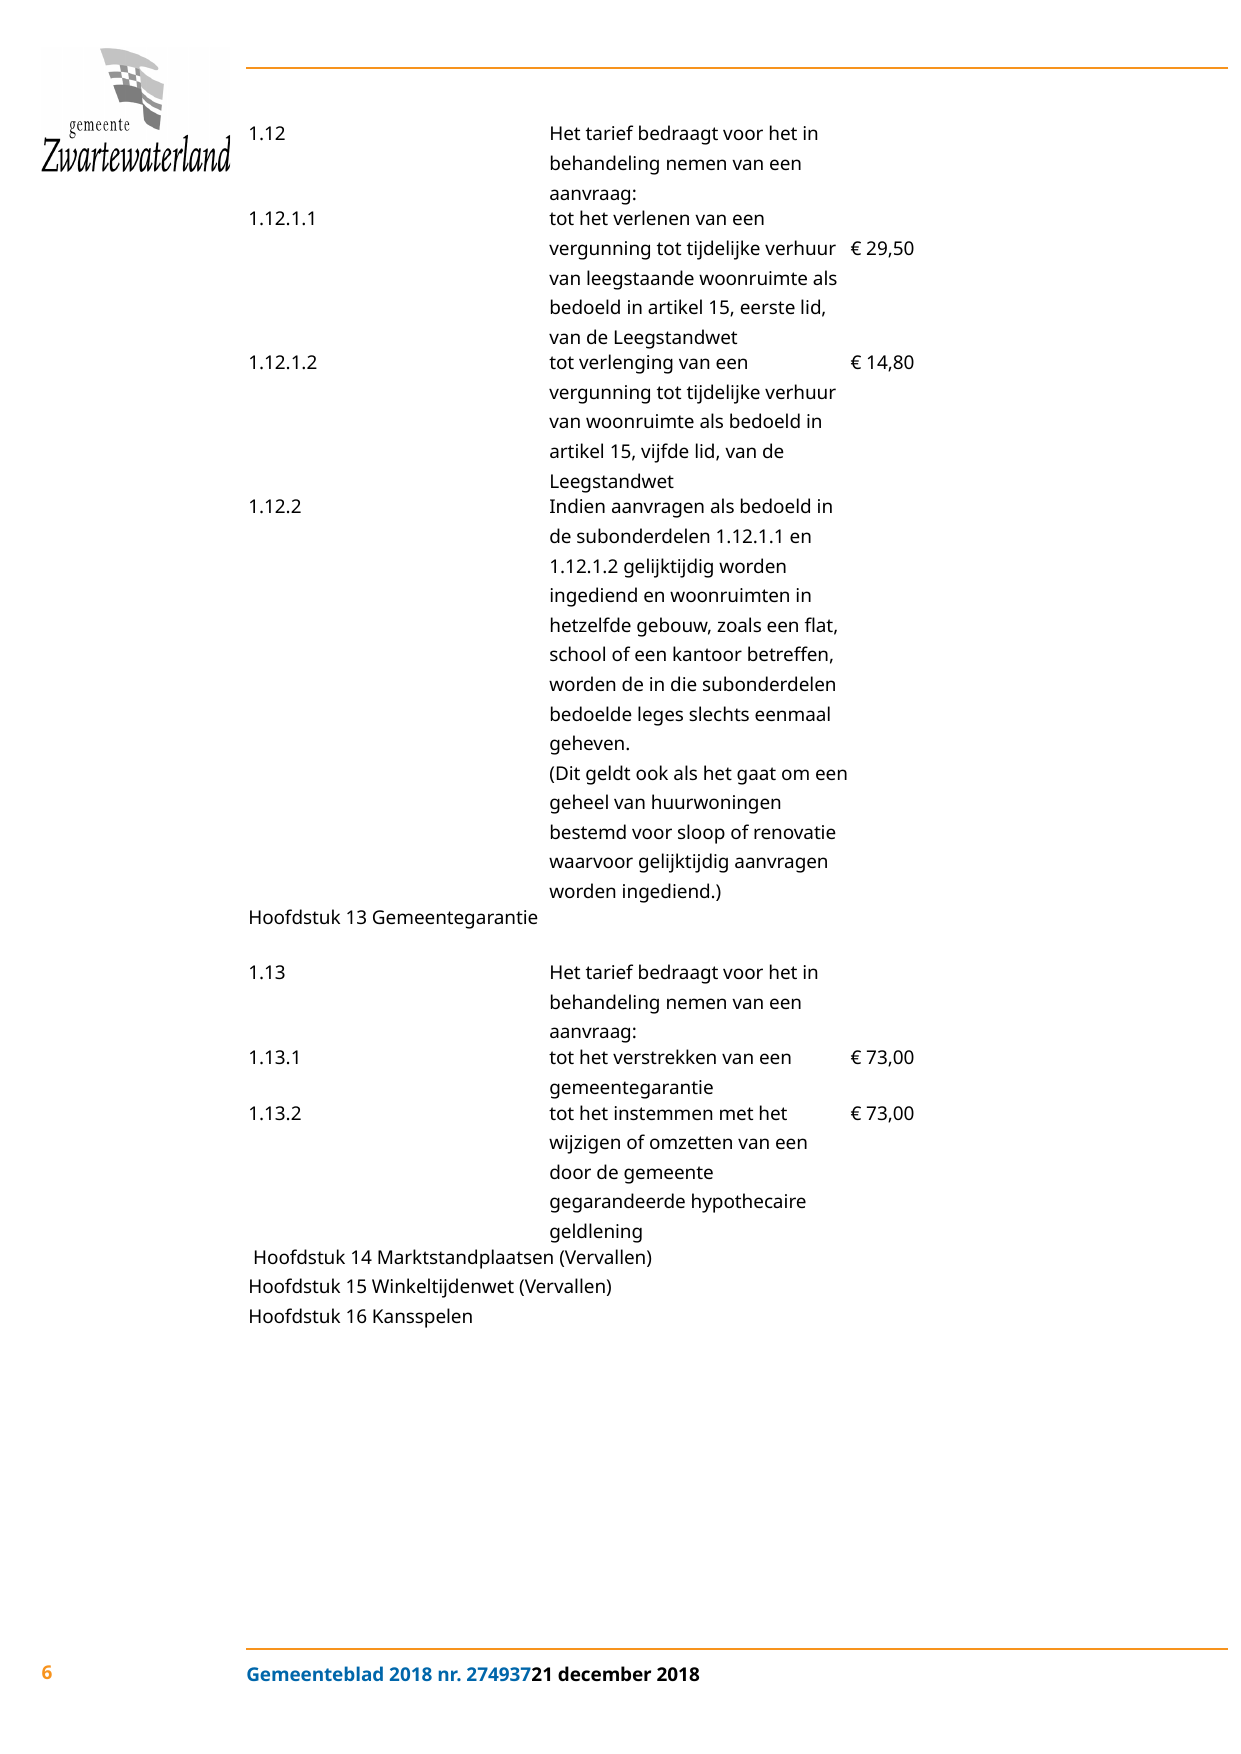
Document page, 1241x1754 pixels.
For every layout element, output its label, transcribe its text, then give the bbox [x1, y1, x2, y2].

table_header [850, 960, 1152, 1044]
table_cell € 29,50 [850, 206, 1152, 349]
table_cell 1.13.1 [248, 1044, 549, 1100]
table_header Het tarief bedraagt voor het in behandeling nemen van een aanvraag: [549, 960, 850, 1044]
table_cell tot het verstrekken van een gemeentegarantie [549, 1044, 850, 1100]
table_cell 1.12.2 [248, 494, 549, 904]
picture [41, 47, 231, 172]
table_cell 1.13.2 [248, 1100, 549, 1244]
table_cell 1.12.1.2 [248, 350, 549, 494]
table_cell [850, 494, 1152, 904]
text Hoofdstuk 16 Kansspelen [248, 1303, 1152, 1329]
text Hoofdstuk 13 Gemeentegarantie [248, 904, 1152, 930]
text Hoofdstuk 15 Winkeltijdenwet (Vervallen) [248, 1273, 1152, 1299]
table_cell € 73,00 [850, 1100, 1152, 1244]
text Hoofdstuk 14 Marktstandplaatsen (Vervallen) [248, 1244, 1152, 1269]
table_header 1.13 [248, 960, 549, 1044]
table_cell € 14,80 [850, 350, 1152, 494]
table_header 1.12 [248, 121, 549, 206]
table_cell tot verlenging van een vergunning tot tijdelijke verhuur van woonruimte als bedoeld in artikel 15, vijfde lid, van de Leegstandwet [549, 350, 850, 494]
table_cell Indien aanvragen als bedoeld in de subonderdelen 1.12.1.1 en 1.12.1.2 gelijktijdig worden ingediend en woonruimten in hetzelfde gebouw, zoals een flat, school of een kantoor betreffen, worden de in die subonderdelen bedoelde leges slechts eenmaal geheven. (Dit geldt ook als het gaat om een geheel van huurwoningen bestemd voor sloop of renovatie waarvoor gelijktijdig aanvragen worden ingediend.) [549, 494, 850, 904]
table_cell 1.12.1.1 [248, 206, 549, 349]
table_cell tot het verlenen van een vergunning tot tijdelijke verhuur van leegstaande woonruimte als bedoeld in artikel 15, eerste lid, van de Leegstandwet [549, 206, 850, 349]
table_header Het tarief bedraagt voor het in behandeling nemen van een aanvraag: [549, 121, 850, 206]
table_header [850, 121, 1152, 206]
table_cell € 73,00 [850, 1044, 1152, 1100]
table_cell tot het instemmen met het wijzigen of omzetten van een door de gemeente gegarandeerde hypothecaire geldlening [549, 1100, 850, 1244]
